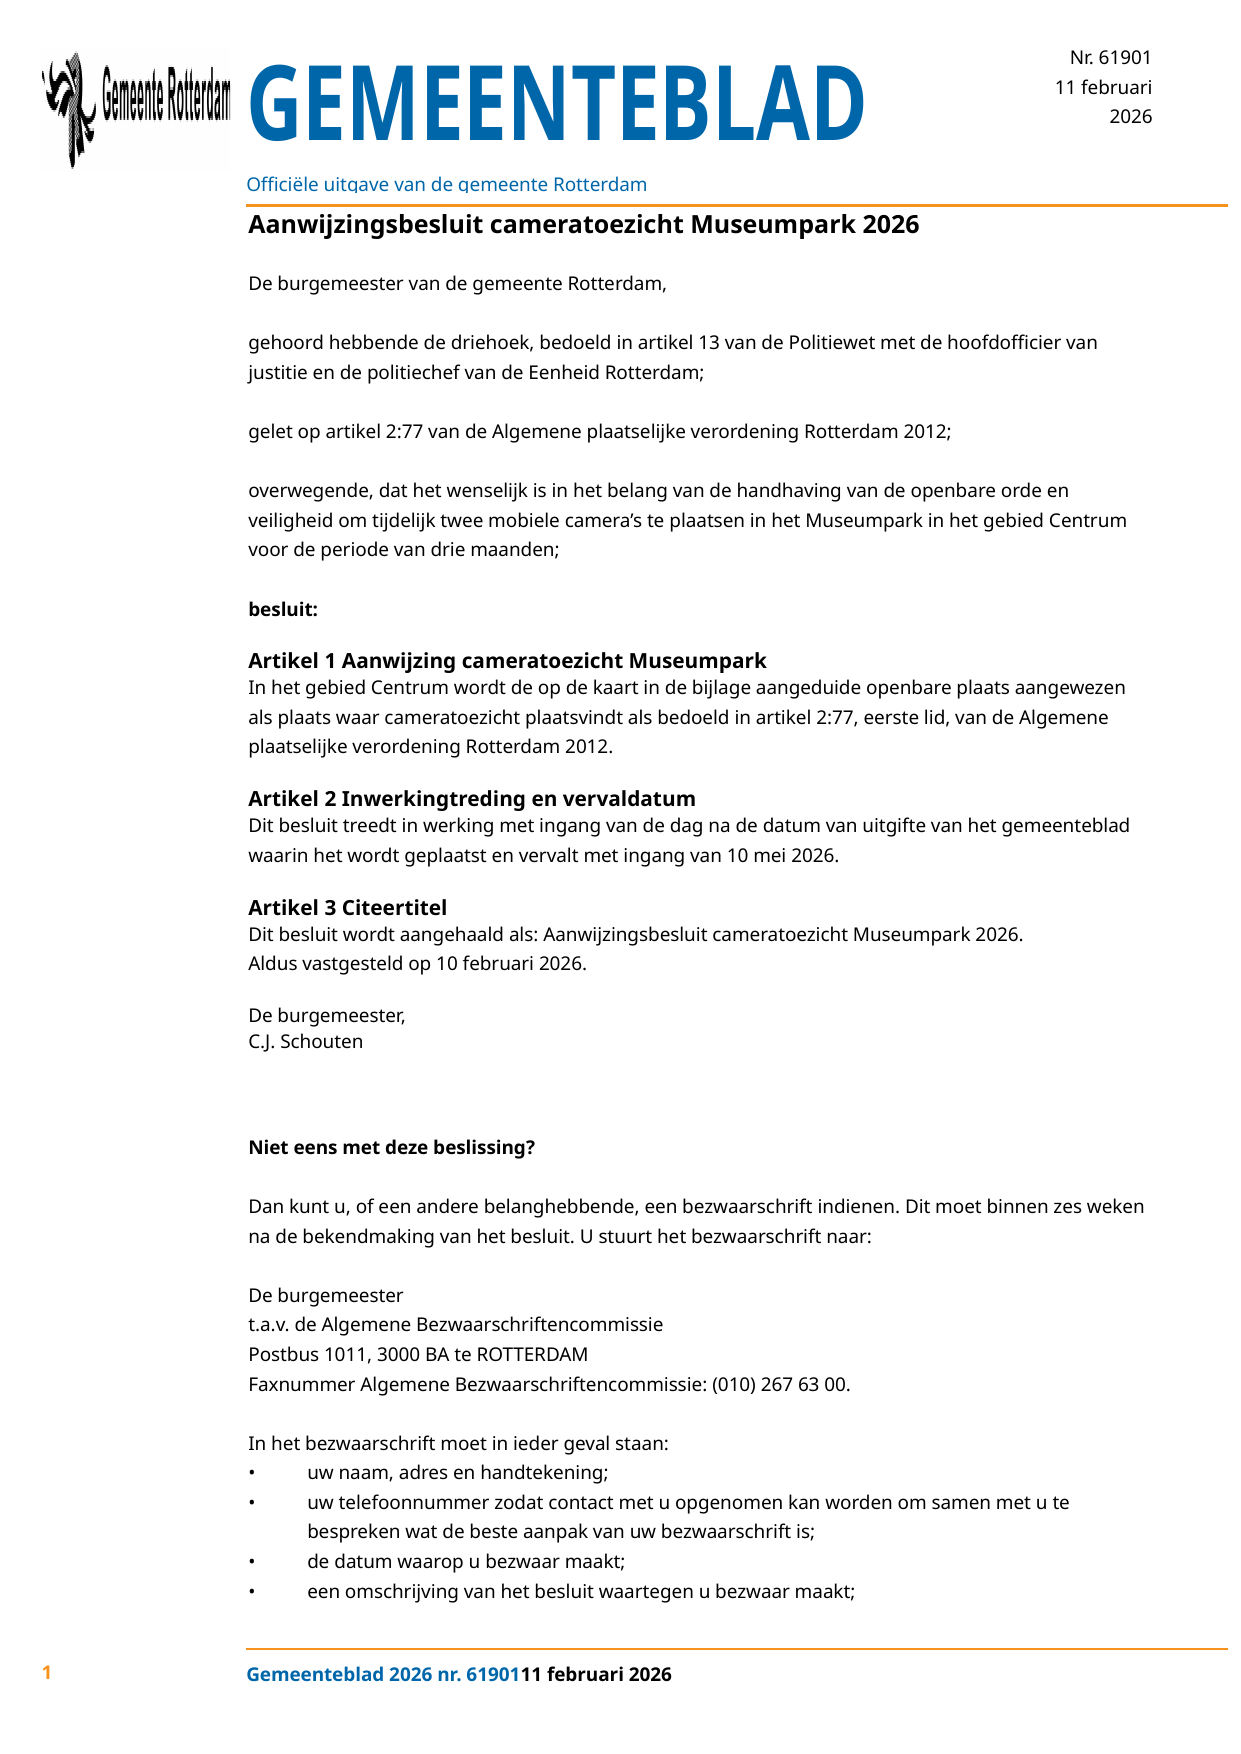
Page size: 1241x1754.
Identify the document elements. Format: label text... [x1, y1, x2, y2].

text overwegende, dat het wenselijk is in het belang van de handhaving van de openbare orde en veiligheid om tijdelijk twee mobiele camera’s te plaatsen in het Museumpark in het gebied Centrum voor de periode van drie maanden; [248, 477, 1152, 562]
text t.a.v. de Algemene Bezwaarschriftencommissie [248, 1312, 1152, 1337]
text gehoord hebbende de driehoek, bedoeld in artikel 13 van de Politiewet met de hoofdofficier van justitie en de politiechef van de Eenheid Rotterdam; [248, 329, 1152, 385]
list uw naam, adres en handtekening; [248, 1459, 1152, 1485]
text Dit besluit wordt aangehaald als: Aanwijzingsbesluit cameratoezicht Museumpark 2026. [248, 921, 1152, 947]
text Aldus vastgesteld op 10 februari 2026. [248, 951, 1152, 976]
text Dan kunt u, of een andere belanghebbende, een bezwaarschrift indienen. Dit moet binnen zes weken na de bekendmaking van het besluit. U stuurt het bezwaarschrift naar: [248, 1193, 1152, 1249]
text Aanwijzingsbesluit cameratoezicht Museumpark 2026 [248, 207, 1152, 241]
text gelet op artikel 2:77 van de Algemene plaatselijke verordening Rotterdam 2012; [248, 418, 1152, 444]
text De burgemeester, [248, 1002, 1152, 1028]
text Faxnummer Algemene Bezwaarschriftencommissie: (010) 267 63 00. [248, 1371, 1152, 1397]
list de datum waarop u bezwaar maakt; [248, 1548, 1152, 1574]
text Niet eens met deze beslissing? [248, 1134, 1152, 1160]
text Dit besluit treedt in werking met ingang van de dag na de datum van uitgifte van het gemeenteblad waarin het wordt geplaatst en vervalt met ingang van 10 mei 2026. [248, 813, 1152, 868]
list uw telefoonnummer zodat contact met u opgenomen kan worden om samen met u te bespreken wat de beste aanpak van uw bezwaarschrift is; [248, 1489, 1152, 1544]
text De burgemeester van de gemeente Rotterdam, [248, 270, 1152, 296]
text C.J. Schouten [248, 1028, 1152, 1053]
text Artikel 1 Aanwijzing cameratoezicht Museumpark [248, 646, 1152, 674]
text Postbus 1011, 3000 BA te ROTTERDAM [248, 1341, 1152, 1367]
text Artikel 3 Citeertitel [248, 893, 1152, 921]
text In het bezwaarschrift moet in ieder geval staan: [248, 1430, 1152, 1456]
text Artikel 2 Inwerkingtreding en vervaldatum [248, 784, 1152, 813]
text De burgemeester [248, 1282, 1152, 1308]
list een omschrijving van het besluit waartegen u bezwaar maakt; [248, 1578, 1152, 1604]
picture [41, 47, 231, 172]
text besluit: [248, 596, 1152, 621]
text In het gebied Centrum wordt de op de kaart in de bijlage aangeduide openbare plaats aangewezen als plaats waar cameratoezicht plaatsvindt als bedoeld in artikel 2:77, eerste lid, van de Algemene plaatselijke verordening Rotterdam 2012. [248, 674, 1152, 759]
